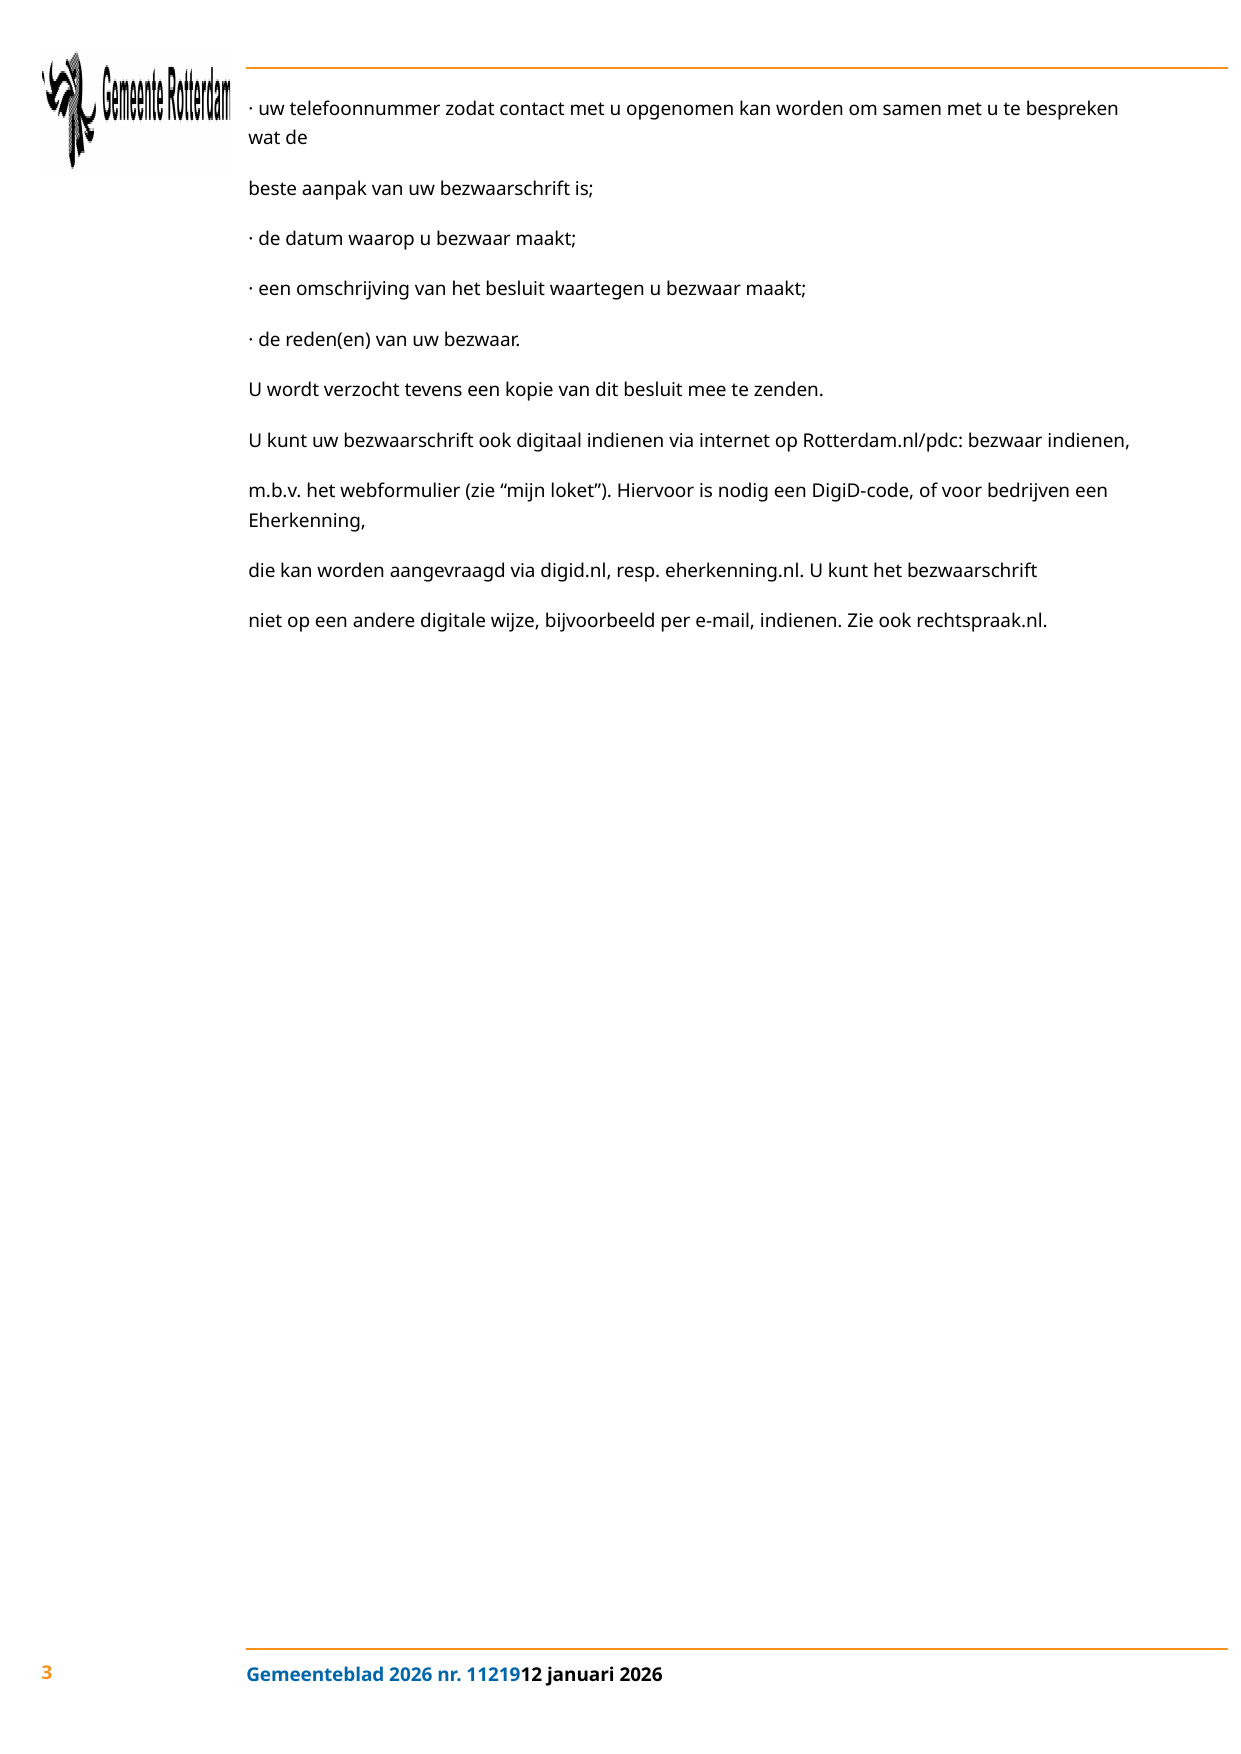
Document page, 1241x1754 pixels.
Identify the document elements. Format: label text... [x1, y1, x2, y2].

text U wordt verzocht tevens een kopie van dit besluit mee te zenden. [248, 376, 1152, 402]
text die kan worden aangevraagd via digid.nl, resp. eherkenning.nl. U kunt het bezwaarschrift [248, 557, 1152, 583]
text · uw telefoonnummer zodat contact met u opgenomen kan worden om samen met u te bespreken wat de [248, 95, 1152, 150]
text U kunt uw bezwaarschrift ook digitaal indienen via internet op Rotterdam.nl/pdc: bezwaar indienen, [248, 427, 1152, 453]
text · de reden(en) van uw bezwaar. [248, 326, 1152, 352]
text m.b.v. het webformulier (zie “mijn loket”). Hiervoor is nodig een DigiD-code, of voor bedrijven een Eherkenning, [248, 477, 1152, 533]
text niet op een andere digitale wijze, bijvoorbeeld per e-mail, indienen. Zie ook rechtspraak.nl. [248, 608, 1152, 633]
text beste aanpak van uw bezwaarschrift is; [248, 175, 1152, 201]
text · de datum waarop u bezwaar maakt; [248, 225, 1152, 251]
text · een omschrijving van het besluit waartegen u bezwaar maakt; [248, 276, 1152, 301]
picture [41, 47, 231, 172]
